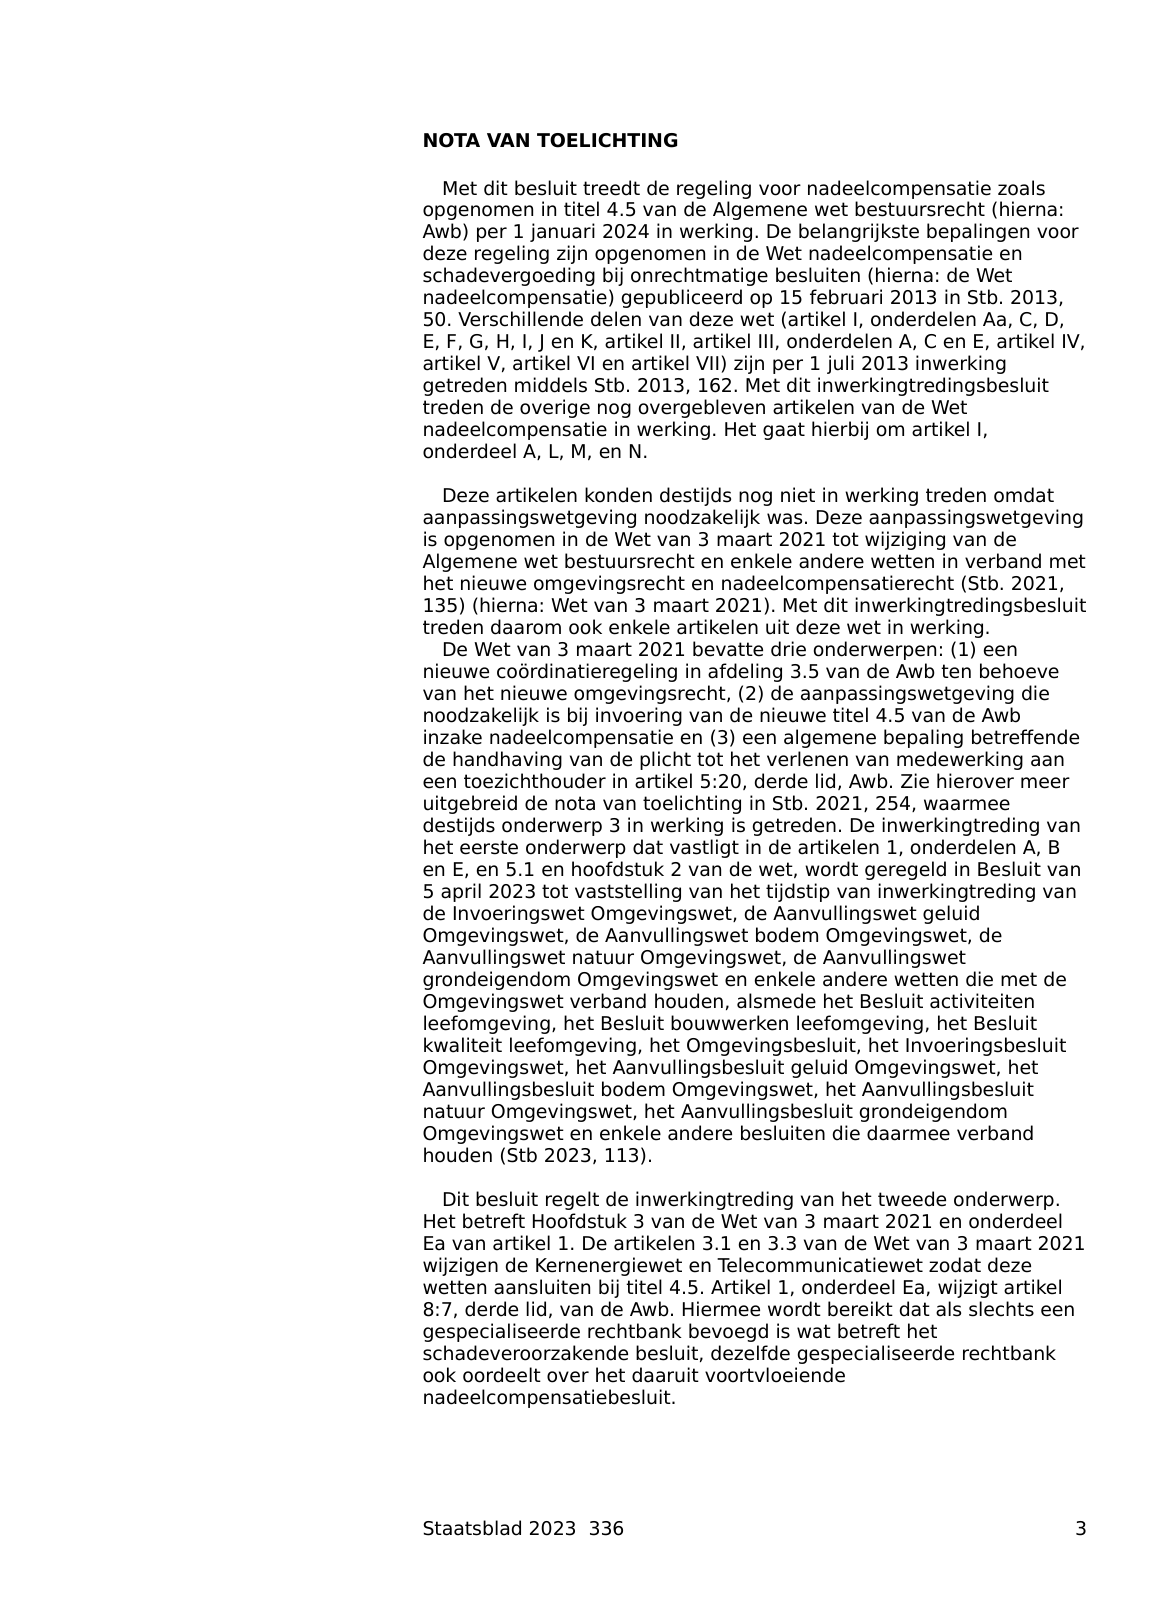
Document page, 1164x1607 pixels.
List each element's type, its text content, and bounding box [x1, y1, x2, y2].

text Deze artikelen konden destijds nog niet in werking treden omdat aanpassingswetgeving noodzakelijk was. Deze aanpassingswetgeving is opgenomen in de Wet van 3 maart 2021 tot wijziging van de Algemene wet bestuursrecht en enkele andere wetten in verband met het nieuwe omgevingsrecht en nadeelcompensatierecht (Stb. 2021, 135) (hierna: Wet van 3 maart 2021). Met dit inwerkingtredingsbesluit treden daarom ook enkele artikelen uit deze wet in werking. [422, 485, 1087, 639]
text Dit besluit regelt de inwerkingtreding van het tweede onderwerp. Het betreft Hoofdstuk 3 van de Wet van 3 maart 2021 en onderdeel Ea van artikel 1. De artikelen 3.1 en 3.3 van de Wet van 3 maart 2021 wijzigen de Kernenergiewet en Telecommunicatiewet zodat deze wetten aansluiten bij titel 4.5. Artikel 1, onderdeel Ea, wijzigt artikel 8:7, derde lid, van de Awb. Hiermee wordt bereikt dat als slechts een gespecialiseerde rechtbank bevoegd is wat betreft het schadeveroorzakende besluit, dezelfde gespecialiseerde rechtbank ook oordeelt over het daaruit voortvloeiende nadeelcompensatiebesluit. [422, 1189, 1087, 1409]
text De Wet van 3 maart 2021 bevatte drie onderwerpen: (1) een nieuwe coördinatieregeling in afdeling 3.5 van de Awb ten behoeve van het nieuwe omgevingsrecht, (2) de aanpassingswetgeving die noodzakelijk is bij invoering van de nieuwe titel 4.5 van de Awb inzake nadeelcompensatie en (3) een algemene bepaling betreffende de handhaving van de plicht tot het verlenen van medewerking aan een toezichthouder in artikel 5:20, derde lid, Awb. Zie hierover meer uitgebreid de nota van toelichting in Stb. 2021, 254, waarmee destijds onderwerp 3 in werking is getreden. De inwerkingtreding van het eerste onderwerp dat vastligt in de artikelen 1, onderdelen A, B en E, en 5.1 en hoofdstuk 2 van de wet, wordt geregeld in Besluit van 5 april 2023 tot vaststelling van het tijdstip van inwerkingtreding van de Invoeringswet Omgevingswet, de Aanvullingswet geluid Omgevingswet, de Aanvullingswet bodem Omgevingswet, de Aanvullingswet natuur Omgevingswet, de Aanvullingswet grondeigendom Omgevingswet en enkele andere wetten die met de Omgevingswet verband houden, alsmede het Besluit activiteiten leefomgeving, het Besluit bouwwerken leefomgeving, het Besluit kwaliteit leefomgeving, het Omgevingsbesluit, het Invoeringsbesluit Omgevingswet, het Aanvullingsbesluit geluid Omgevingswet, het Aanvullingsbesluit bodem Omgevingswet, het Aanvullingsbesluit natuur Omgevingswet, het Aanvullingsbesluit grondeigendom Omgevingswet en enkele andere besluiten die daarmee verband houden (Stb 2023, 113). [422, 639, 1087, 1167]
subtitle NOTA VAN TOELICHTING [422, 130, 1087, 152]
text Met dit besluit treedt de regeling voor nadeelcompensatie zoals opgenomen in titel 4.5 van de Algemene wet bestuursrecht (hierna: Awb) per 1 januari 2024 in werking. De belangrijkste bepalingen voor deze regeling zijn opgenomen in de Wet nadeelcompensatie en schadevergoeding bij onrechtmatige besluiten (hierna: de Wet nadeelcompensatie) gepubliceerd op 15 februari 2013 in Stb. 2013, 50. Verschillende delen van deze wet (artikel I, onderdelen Aa, C, D, E, F, G, H, I, J en K, artikel II, artikel III, onderdelen A, C en E, artikel IV, artikel V, artikel VI en artikel VII) zijn per 1 juli 2013 inwerking getreden middels Stb. 2013, 162. Met dit inwerkingtredingsbesluit treden de overige nog overgebleven artikelen van de Wet nadeelcompensatie in werking. Het gaat hierbij om artikel I, onderdeel A, L, M, en N. [422, 177, 1087, 463]
